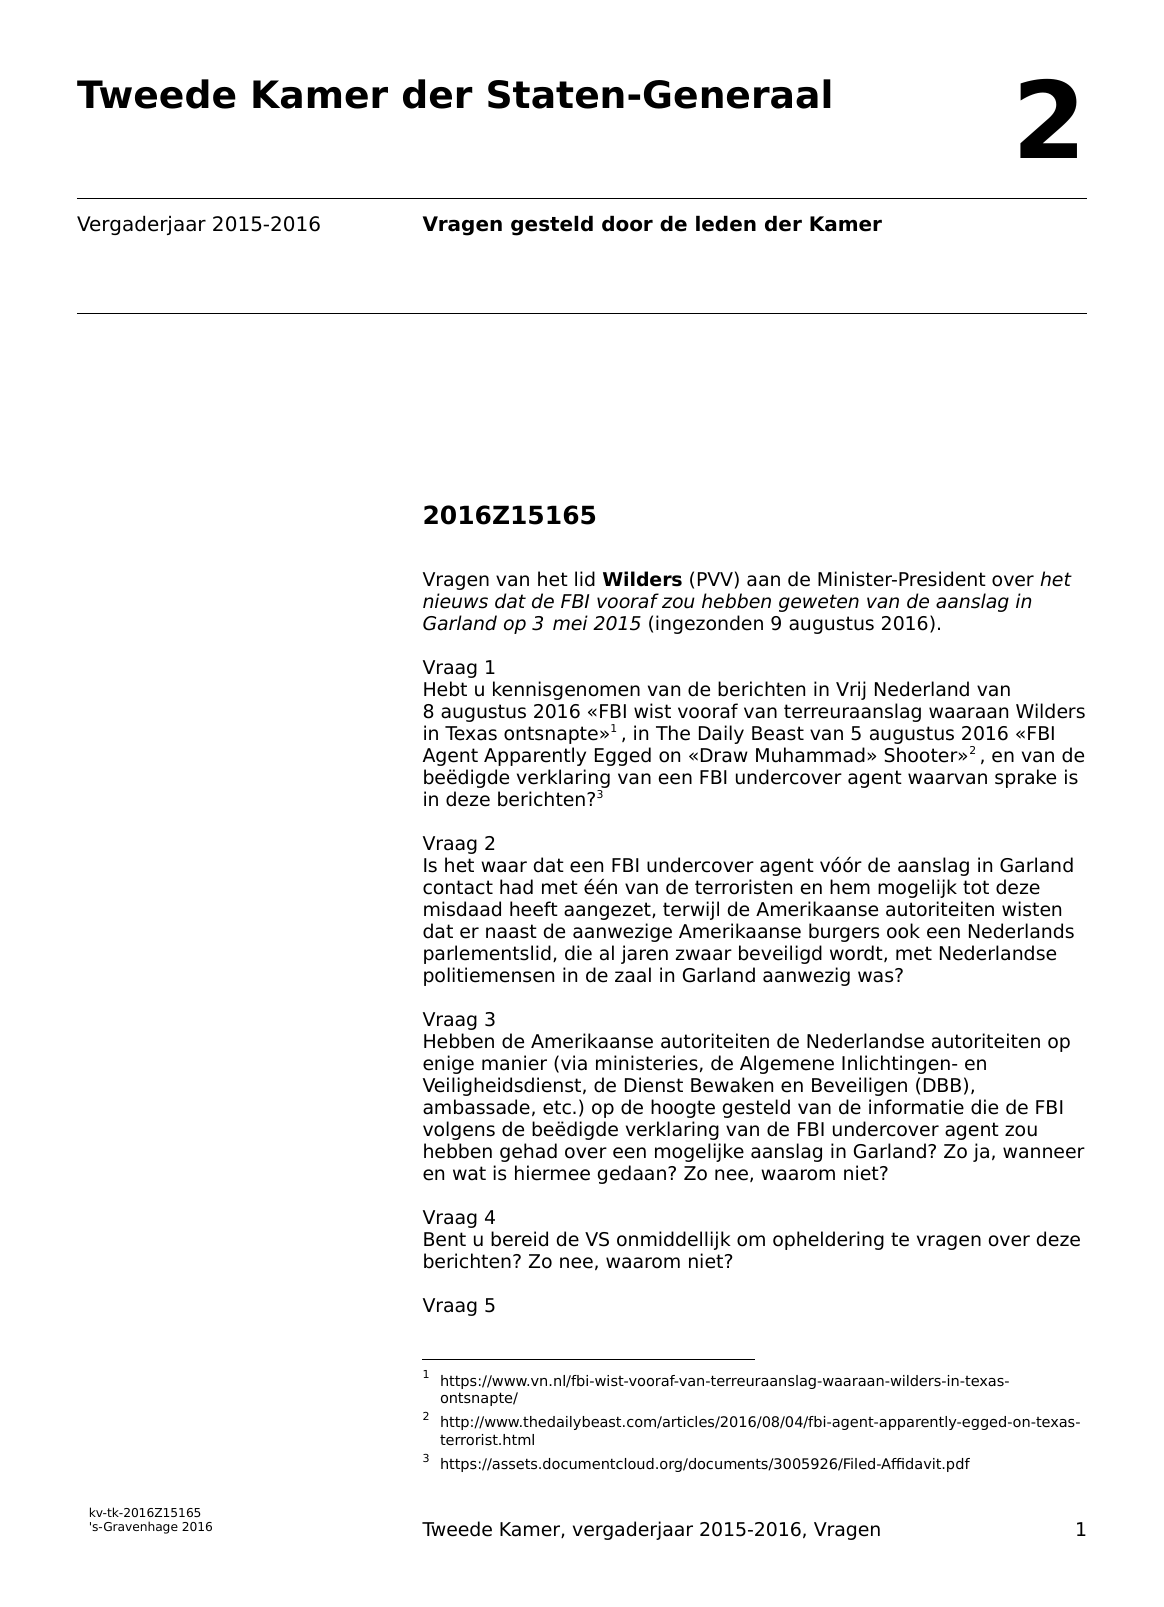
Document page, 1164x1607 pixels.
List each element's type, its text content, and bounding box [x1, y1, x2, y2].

text https://www.vn.nl/fbi-wist-vooraf-van-terreuraanslag-waaraan-wilders-in-texas-ontsnapte/ [422, 1368, 1087, 1407]
text Hebt u kennisgenomen van de berichten in Vrij Nederland van 8 augustus 2016 «FBI wist vooraf van terreuraanslag waaraan Wilders in Texas ontsnapte», in The Daily Beast van 5 augustus 2016 «FBI Agent Apparently Egged on «Draw Muhammad» Shooter», en van de beëdigde verklaring van een FBI undercover agent waarvan sprake is in deze berichten? [422, 679, 1087, 811]
text Vraag 3 [422, 1009, 1087, 1031]
text 's-Gravenhage 2016 [88, 1520, 323, 1534]
text Vraag 4 [422, 1207, 1087, 1229]
text 2016Z15165 [422, 501, 1087, 531]
text kv-tk-2016Z15165 [88, 1506, 323, 1520]
text Vraag 1 [422, 657, 1087, 679]
table_cell Vergaderjaar 2015-2016 [77, 199, 422, 313]
text http://www.thedailybeast.com/articles/2016/08/04/fbi-agent-apparently-egged-on-texas-terrorist.html [422, 1410, 1087, 1449]
table_cell Vragen gesteld door de leden der Kamer [422, 199, 1087, 313]
text Bent u bereid de VS onmiddellijk om opheldering te vragen over deze berichten? Zo nee, waarom niet? [422, 1229, 1087, 1273]
text Vraag 5 [422, 1295, 1087, 1317]
text Is het waar dat een FBI undercover agent vóór de aanslag in Garland contact had met één van de terroristen en hem mogelijk tot deze misdaad heeft aangezet, terwijl de Amerikaanse autoriteiten wisten dat er naast de aanwezige Amerikaanse burgers ook een Nederlands parlementslid, die al jaren zwaar beveiligd wordt, met Nederlandse politiemensen in de zaal in Garland aanwezig was? [422, 855, 1087, 987]
text https://assets.documentcloud.org/documents/3005926/Filed-Affidavit.pdf [422, 1452, 1087, 1474]
text Vragen van het lid Wilders (PVV) aan de Minister-President over het nieuws dat de FBI vooraf zou hebben geweten van de aanslag in Garland op 3 mei 2015 (ingezonden 9 augustus 2016). [422, 569, 1087, 635]
table_header Tweede Kamer der Staten-Generaal [77, 59, 886, 198]
table_header 2 [886, 59, 1087, 198]
text Vraag 2 [422, 833, 1087, 855]
text Hebben de Amerikaanse autoriteiten de Nederlandse autoriteiten op enige manier (via ministeries, de Algemene Inlichtingen- en Veiligheidsdienst, de Dienst Bewaken en Beveiligen (DBB), ambassade, etc.) op de hoogte gesteld van de informatie die de FBI volgens de beëdigde verklaring van de FBI undercover agent zou hebben gehad over een mogelijke aanslag in Garland? Zo ja, wanneer en wat is hiermee gedaan? Zo nee, waarom niet? [422, 1031, 1087, 1185]
